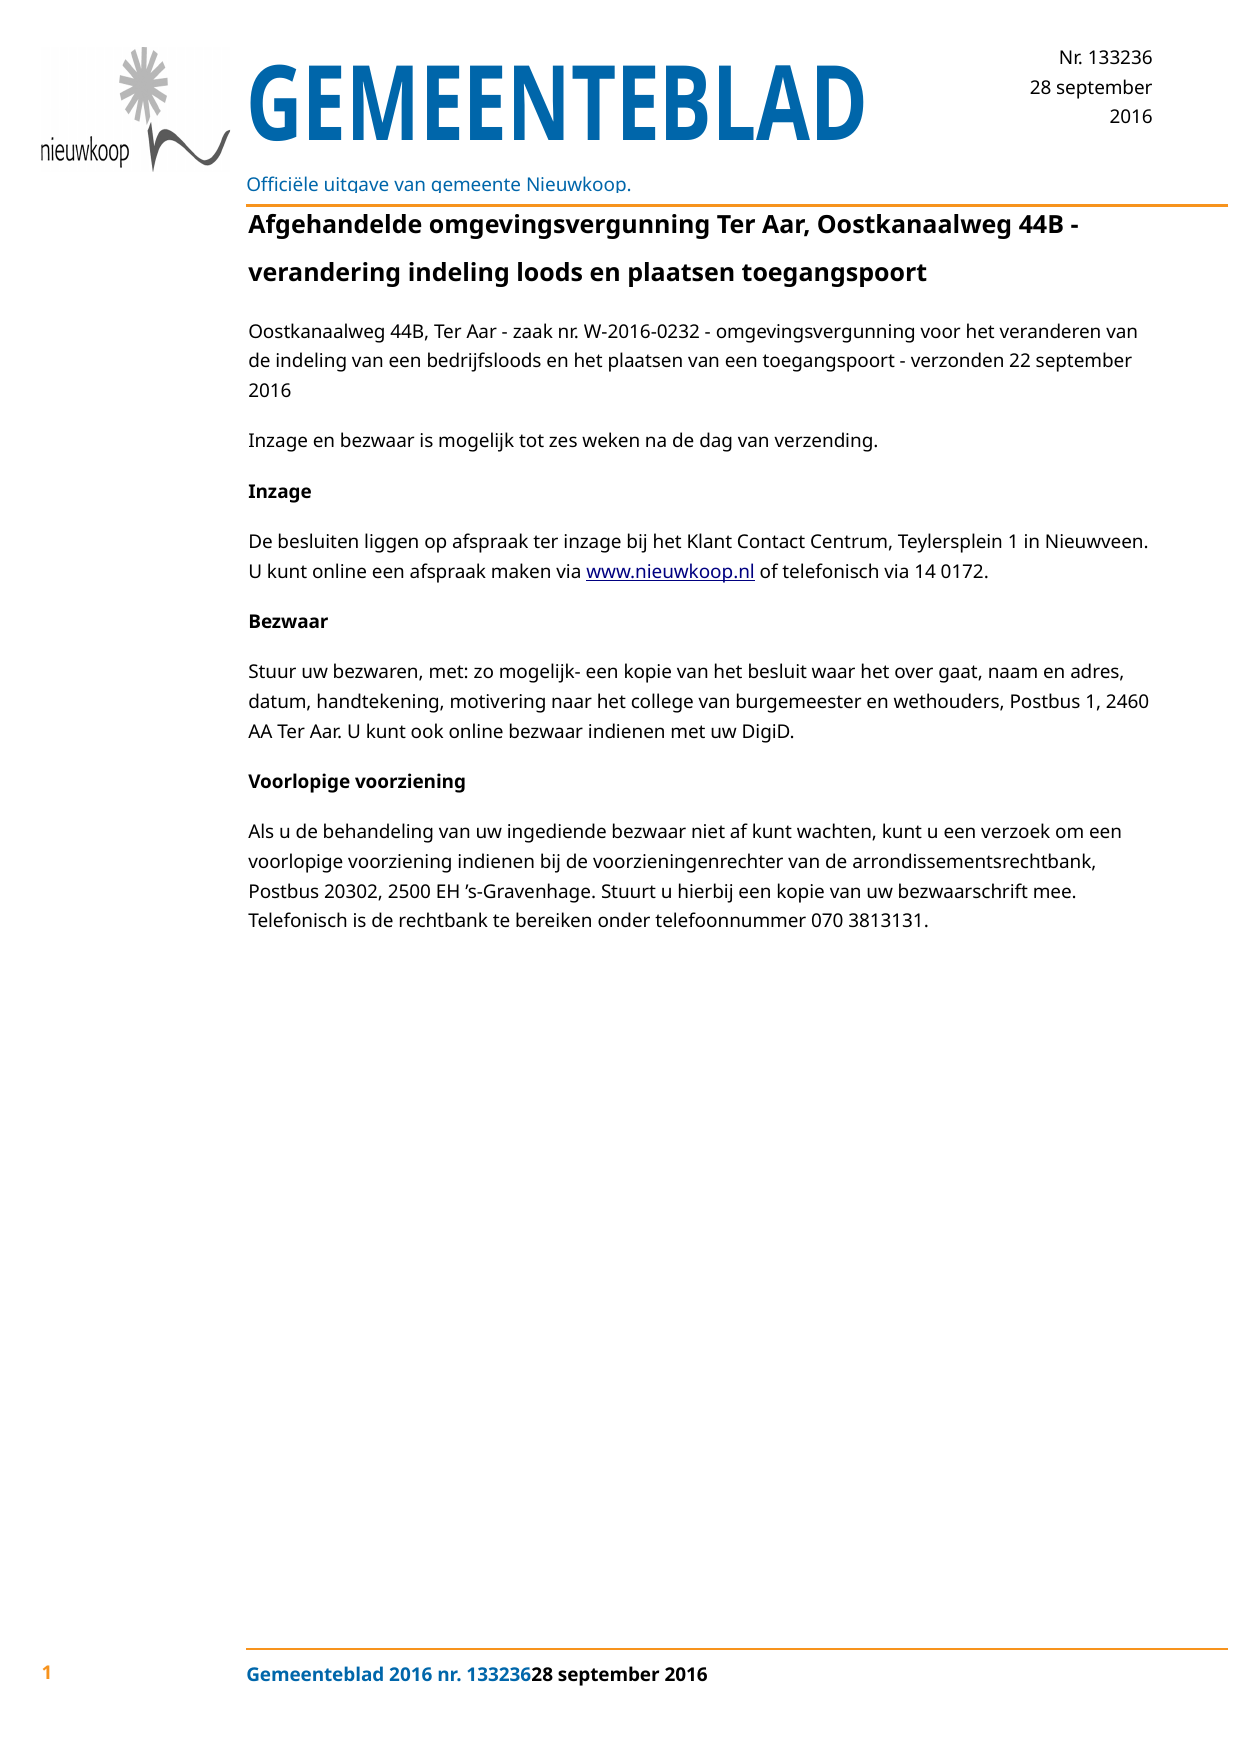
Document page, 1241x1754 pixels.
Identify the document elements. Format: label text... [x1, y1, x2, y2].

text Oostkanaalweg 44B, Ter Aar - zaak nr. W-2016-0232 - omgevingsvergunning voor het veranderen van de indeling van een bedrijfsloods en het plaatsen van een toegangspoort - verzonden 22 september 2016 [248, 318, 1152, 403]
text Bezwaar [248, 608, 1152, 634]
text Afgehandelde omgevingsvergunning Ter Aar, Oostkanaalweg 44B - verandering indeling loods en plaatsen toegangspoort [248, 207, 1152, 288]
text Inzage [248, 478, 1152, 504]
text Stuur uw bezwaren, met: zo mogelijk- een kopie van het besluit waar het over gaat, naam en adres, datum, handtekening, motivering naar het college van burgemeester en wethouders, Postbus 1, 2460 AA Ter Aar. U kunt ook online bezwaar indienen met uw DigiD. [248, 659, 1152, 744]
text Voorlopige voorziening [248, 768, 1152, 794]
picture [41, 47, 231, 172]
text Als u de behandeling van uw ingediende bezwaar niet af kunt wachten, kunt u een verzoek om een voorlopige voorziening indienen bij de voorzieningenrechter van de arrondissementsrechtbank, Postbus 20302, 2500 EH ’s-Gravenhage. Stuurt u hierbij een kopie van uw bezwaarschrift mee. Telefonisch is de rechtbank te bereiken onder telefoonnummer 070 3813131. [248, 819, 1152, 933]
text De besluiten liggen op afspraak ter inzage bij het Klant Contact Centrum, Teylersplein 1 in Nieuwveen. U kunt online een afspraak maken via www.nieuwkoop.nl of telefonisch via 14 0172. [248, 528, 1152, 584]
text Inzage en bezwaar is mogelijk tot zes weken na de dag van verzending. [248, 427, 1152, 453]
